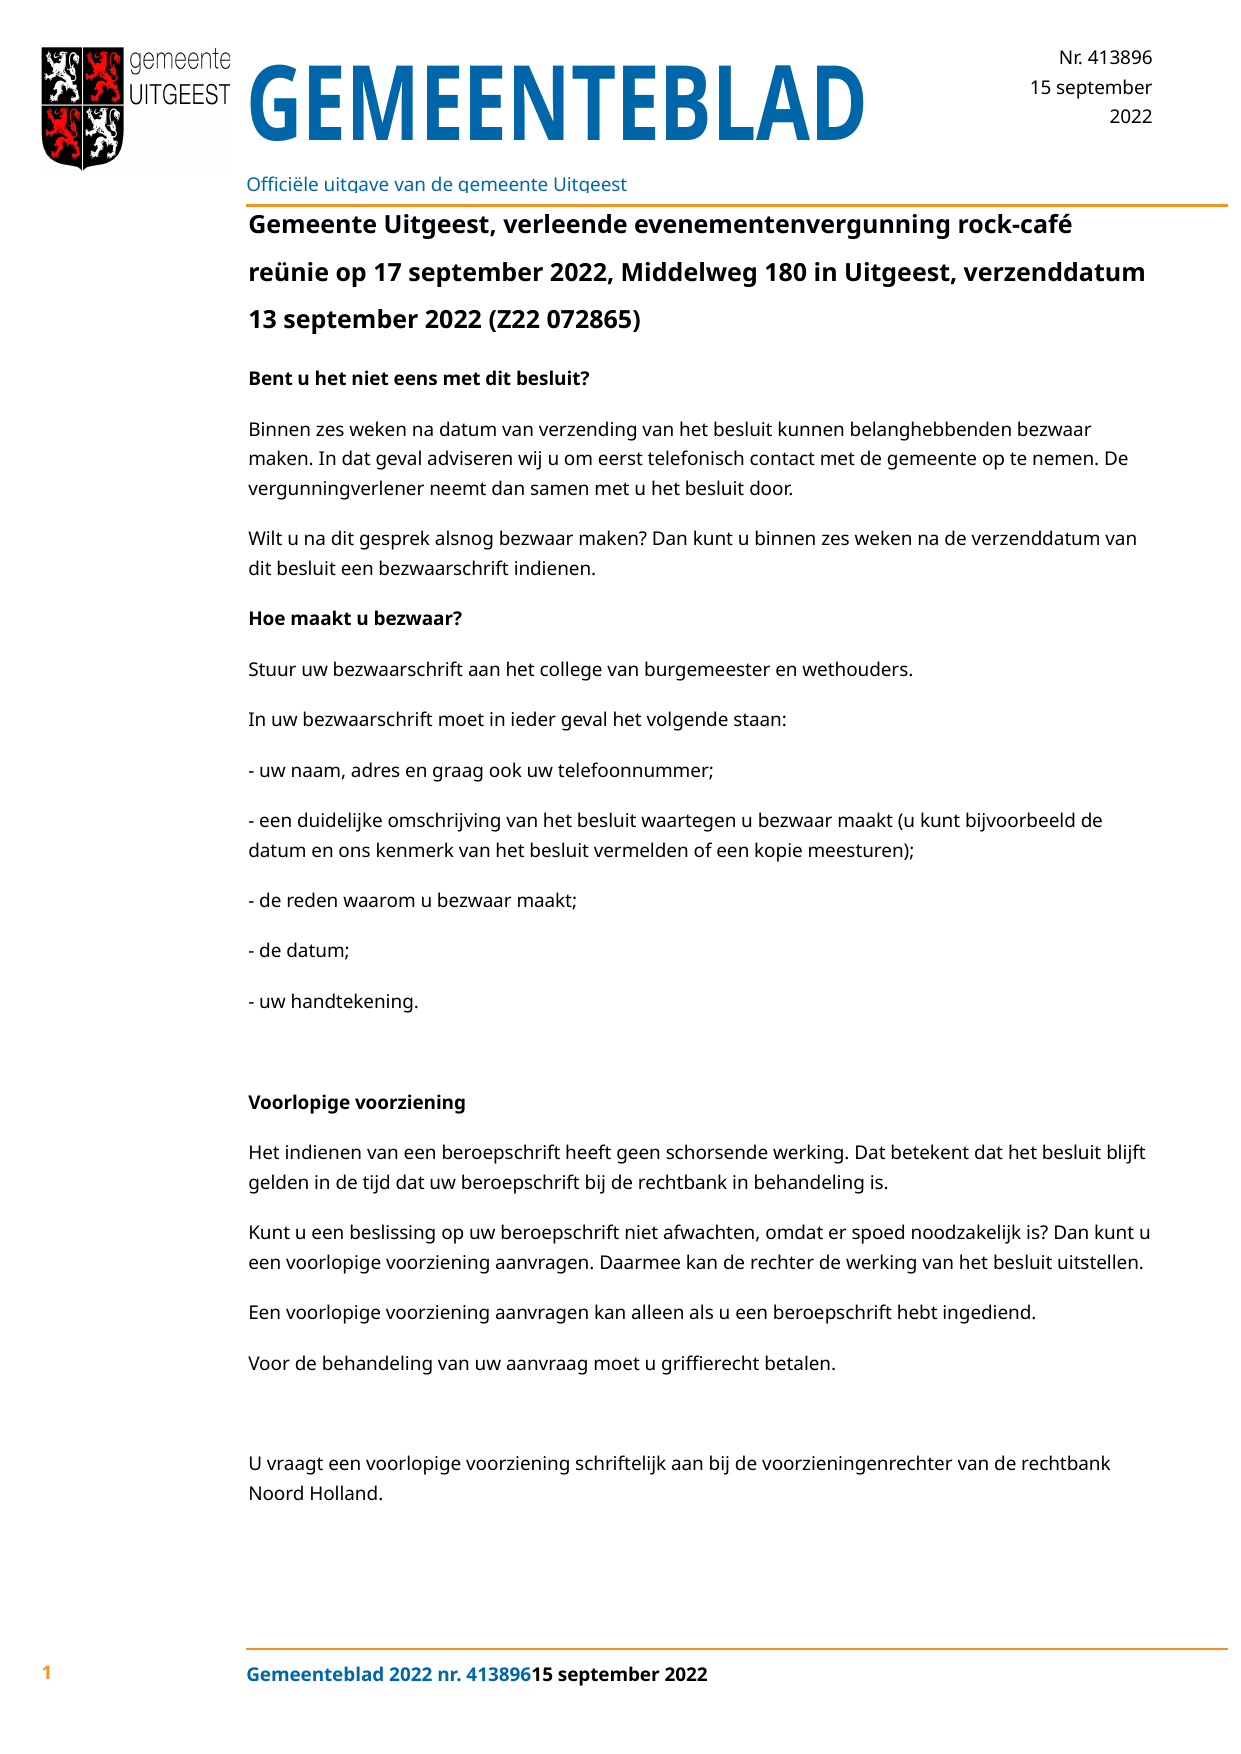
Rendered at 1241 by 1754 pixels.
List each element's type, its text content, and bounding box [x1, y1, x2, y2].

text U vraagt een voorlopige voorziening schriftelijk aan bij de voorzieningenrechter van de rechtbank Noord Holland. [248, 1451, 1152, 1506]
text - de datum; [248, 938, 1152, 963]
text Binnen zes weken na datum van verzending van het besluit kunnen belanghebbenden bezwaar maken. In dat geval adviseren wij u om eerst telefonisch contact met de gemeente op te nemen. De vergunningverlener neemt dan samen met u het besluit door. [248, 416, 1152, 501]
picture [41, 47, 231, 172]
text Hoe maakt u bezwaar? [248, 606, 1152, 631]
text Het indienen van een beroepschrift heeft geen schorsende werking. Dat betekent dat het besluit blijft gelden in de tijd dat uw beroepschrift bij de rechtbank in behandeling is. [248, 1139, 1152, 1194]
text Bent u het niet eens met dit besluit? [248, 366, 1152, 391]
text Voor de behandeling van uw aanvraag moet u griffierecht betalen. [248, 1350, 1152, 1375]
text Gemeente Uitgeest, verleende evenementenvergunning rock-café reünie op 17 september 2022, Middelweg 180 in Uitgeest, verzenddatum 13 september 2022 (Z22 072865) [248, 207, 1152, 336]
text Voorlopige voorziening [248, 1089, 1152, 1114]
text - een duidelijke omschrijving van het besluit waartegen u bezwaar maakt (u kunt bijvoorbeeld de datum en ons kenmerk van het besluit vermelden of een kopie meesturen); [248, 807, 1152, 862]
text In uw bezwaarschrift moet in ieder geval het volgende staan: [248, 706, 1152, 732]
text - uw naam, adres en graag ook uw telefoonnummer; [248, 757, 1152, 782]
text - uw handtekening. [248, 988, 1152, 1014]
text Stuur uw bezwaarschrift aan het college van burgemeester en wethouders. [248, 656, 1152, 682]
text Wilt u na dit gesprek alsnog bezwaar maken? Dan kunt u binnen zes weken na de verzenddatum van dit besluit een bezwaarschrift indienen. [248, 526, 1152, 581]
text Een voorlopige voorziening aanvragen kan alleen als u een beroepschrift hebt ingediend. [248, 1299, 1152, 1325]
text Kunt u een beslissing op uw beroepschrift niet afwachten, omdat er spoed noodzakelijk is? Dan kunt u een voorlopige voorziening aanvragen. Daarmee kan de rechter de werking van het besluit uitstellen. [248, 1219, 1152, 1274]
text - de reden waarom u bezwaar maakt; [248, 887, 1152, 913]
